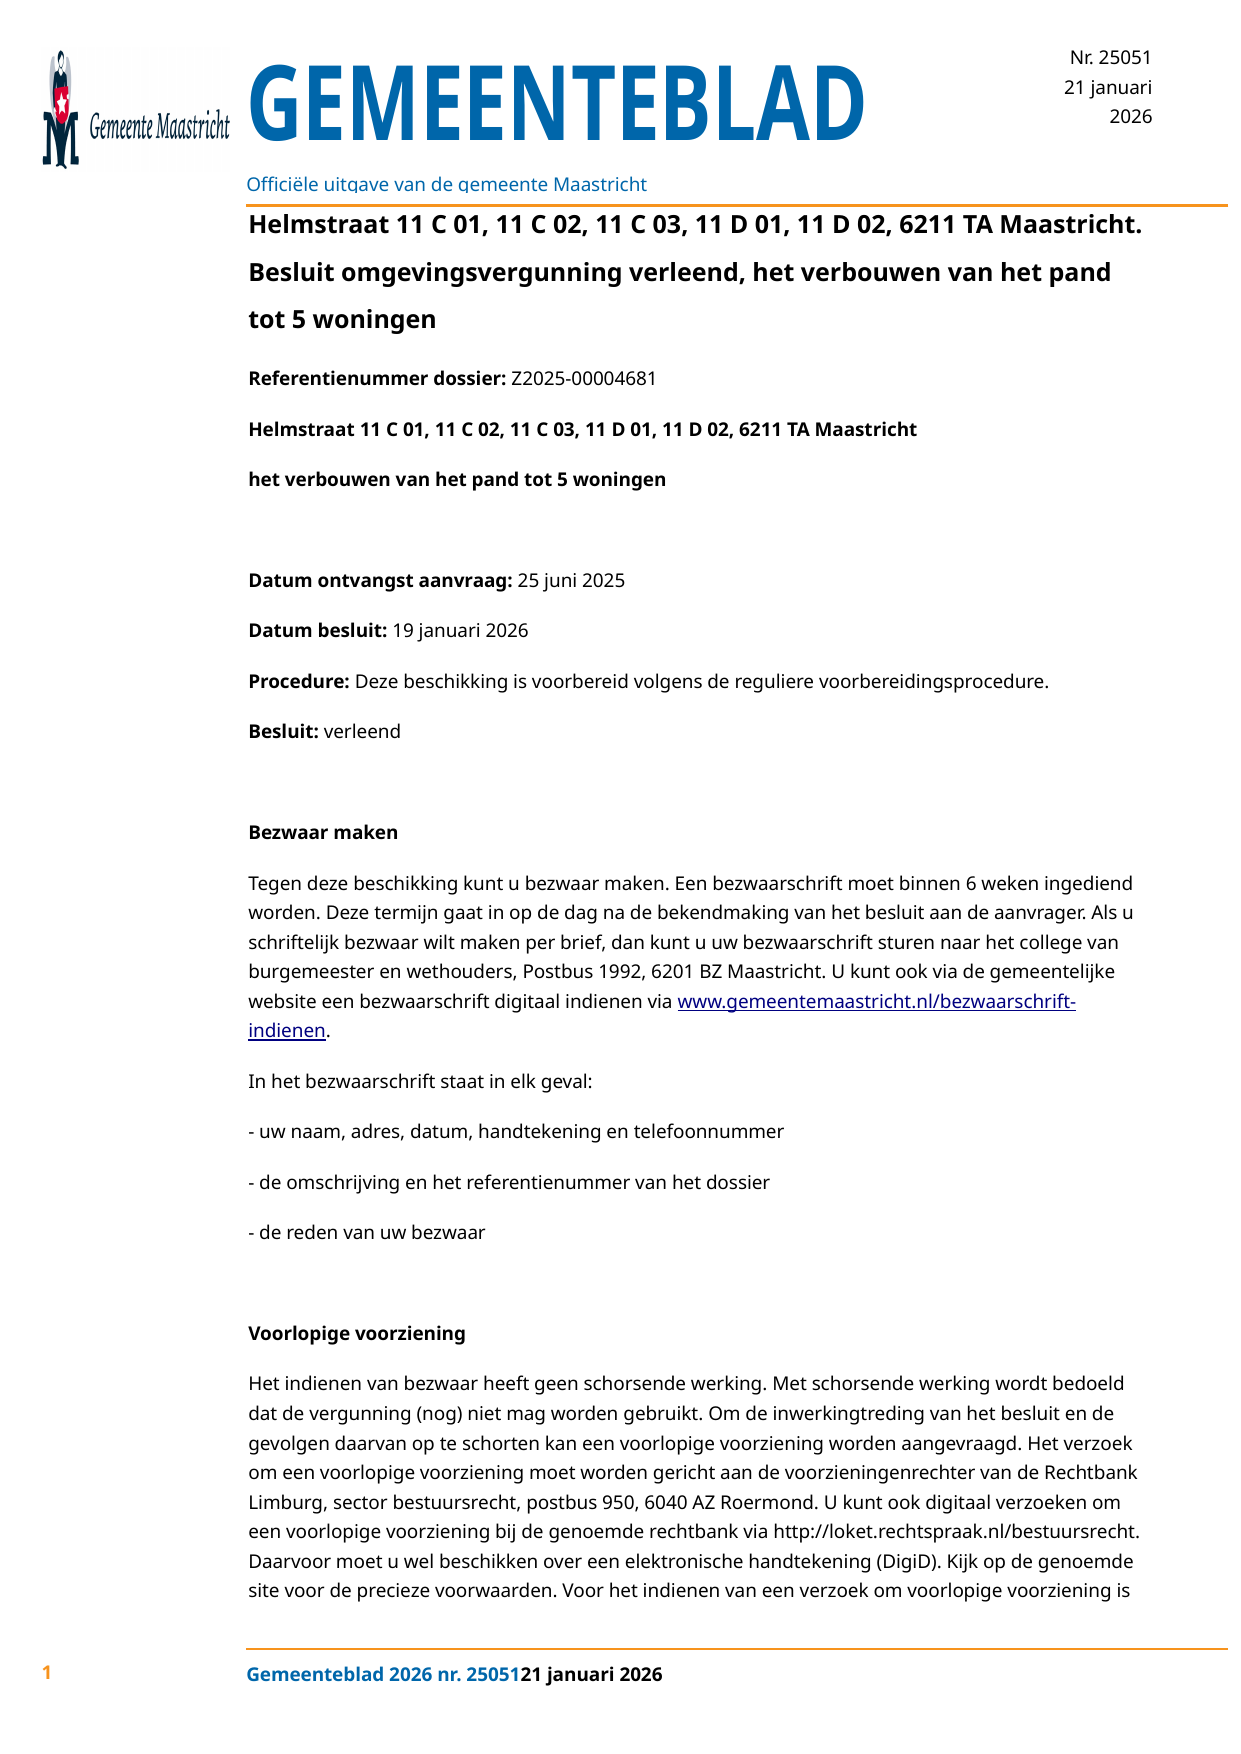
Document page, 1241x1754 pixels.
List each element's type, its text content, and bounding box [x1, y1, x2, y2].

text het verbouwen van het pand tot 5 woningen [248, 466, 1152, 492]
text Voorlopige voorziening [248, 1320, 1152, 1346]
text Helmstraat 11 C 01, 11 C 02, 11 C 03, 11 D 01, 11 D 02, 6211 TA Maastricht. Besluit omgevingsvergunning verleend, het verbouwen van het pand tot 5 woningen [248, 207, 1152, 336]
text Datum ontvangst aanvraag: 25 juni 2025 [248, 567, 1152, 593]
text Besluit: verleend [248, 718, 1152, 744]
text Datum besluit: 19 januari 2026 [248, 618, 1152, 643]
text Tegen deze beschikking kunt u bezwaar maken. Een bezwaarschrift moet binnen 6 weken ingediend worden. Deze termijn gaat in op de dag na de bekendmaking van het besluit aan de aanvrager. Als u schriftelijk bezwaar wilt maken per brief, dan kunt u uw bezwaarschrift sturen naar het college van burgemeester en wethouders, Postbus 1992, 6201 BZ Maastricht. U kunt ook via de gemeentelijke website een bezwaarschrift digitaal indienen via www.gemeentemaastricht.nl/bezwaarschrift-indienen. [248, 870, 1152, 1043]
text - de reden van uw bezwaar [248, 1219, 1152, 1245]
text Helmstraat 11 C 01, 11 C 02, 11 C 03, 11 D 01, 11 D 02, 6211 TA Maastricht [248, 416, 1152, 442]
text Referentienummer dossier: Z2025-00004681 [248, 366, 1152, 391]
text Het indienen van bezwaar heeft geen schorsende werking. Met schorsende werking wordt bedoeld dat de vergunning (nog) niet mag worden gebruikt. Om de inwerkingtreding van het besluit en de gevolgen daarvan op te schorten kan een voorlopige voorziening worden aangevraagd. Het verzoek om een voorlopige voorziening moet worden gericht aan de voorzieningenrechter van de Rechtbank Limburg, sector bestuursrecht, postbus 950, 6040 AZ Roermond. U kunt ook digitaal verzoeken om een voorlopige voorziening bij de genoemde rechtbank via http://loket.rechtspraak.nl/bestuursrecht. Daarvoor moet u wel beschikken over een elektronische handtekening (DigiD). Kijk op de genoemde site voor de precieze voorwaarden. Voor het indienen van een verzoek om voorlopige voorziening is [248, 1371, 1152, 1603]
text - uw naam, adres, datum, handtekening en telefoonnummer [248, 1118, 1152, 1144]
picture [41, 47, 231, 172]
text Procedure: Deze beschikking is voorbereid volgens de reguliere voorbereidingsprocedure. [248, 668, 1152, 694]
text In het bezwaarschrift staat in elk geval: [248, 1068, 1152, 1094]
text - de omschrijving en het referentienummer van het dossier [248, 1169, 1152, 1194]
text Bezwaar maken [248, 819, 1152, 845]
